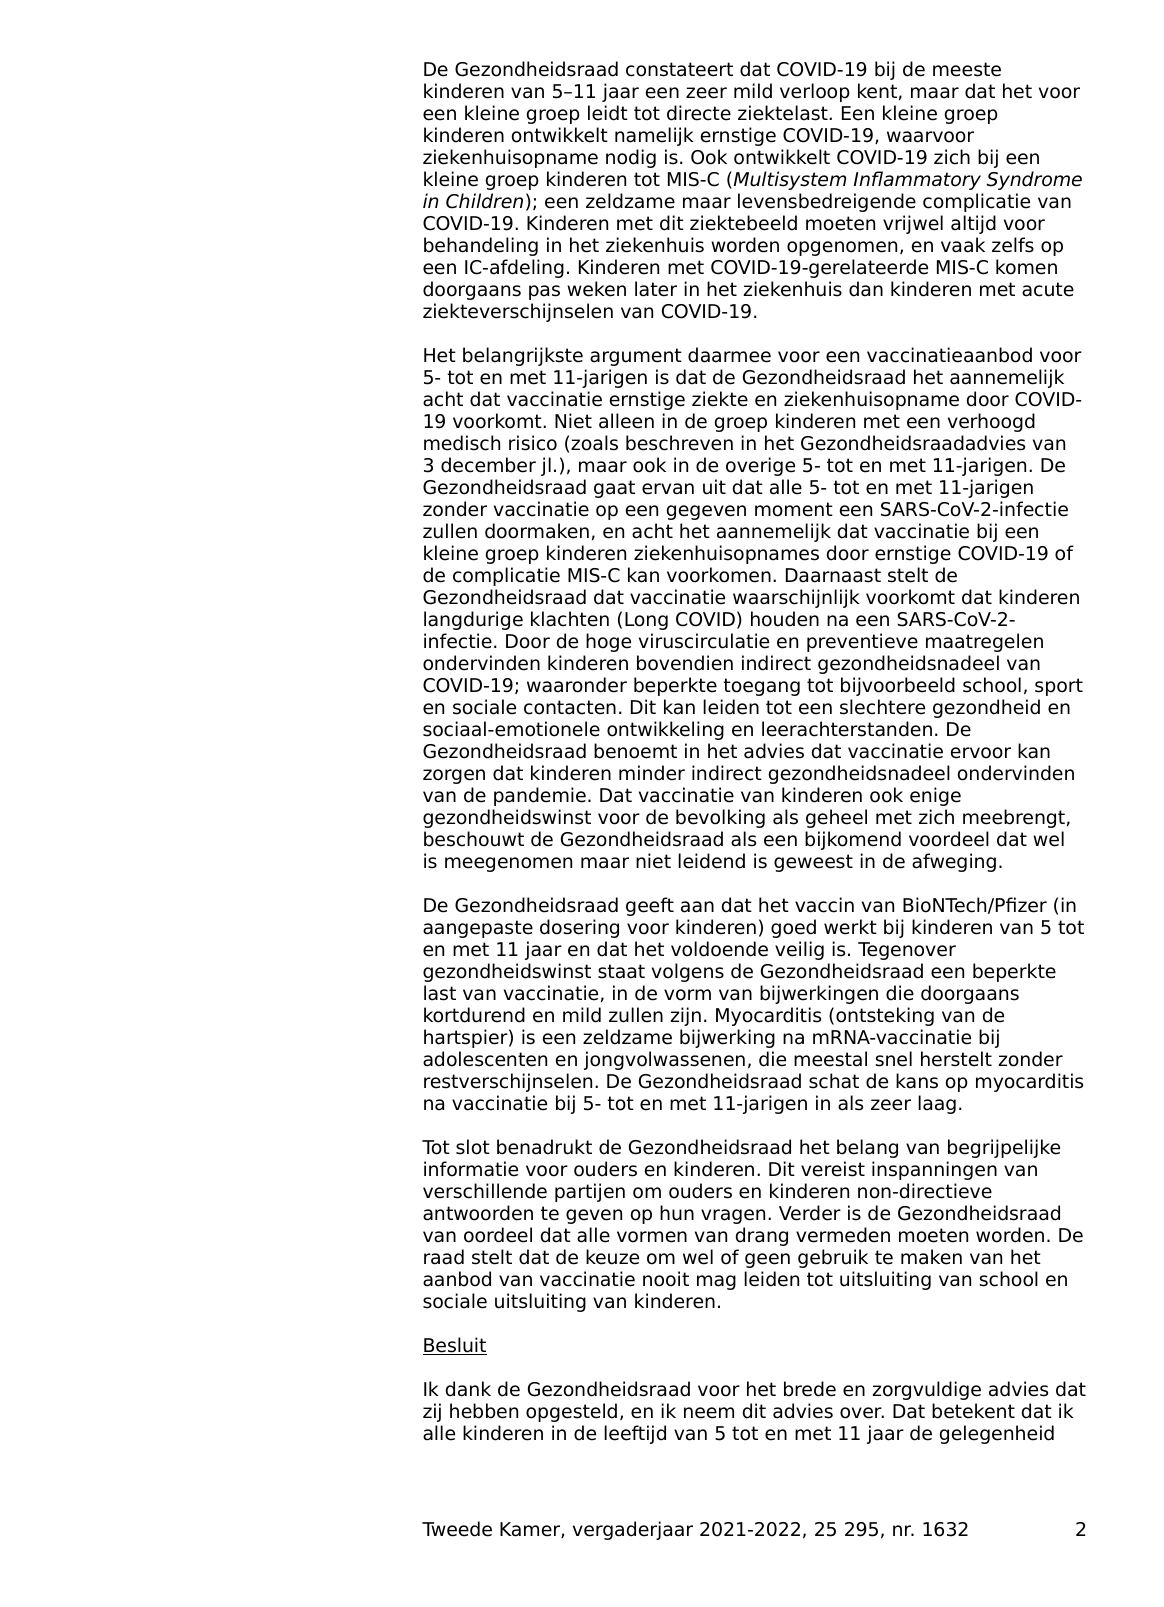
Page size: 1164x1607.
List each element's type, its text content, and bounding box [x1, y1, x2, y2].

text De Gezondheidsraad geeft aan dat het vaccin van BioNTech/Pfizer (in aangepaste dosering voor kinderen) goed werkt bij kinderen van 5 tot en met 11 jaar en dat het voldoende veilig is. Tegenover gezondheidswinst staat volgens de Gezondheidsraad een beperkte last van vaccinatie, in de vorm van bijwerkingen die doorgaans kortdurend en mild zullen zijn. Myocarditis (ontsteking van de hartspier) is een zeldzame bijwerking na mRNA-vaccinatie bij adolescenten en jongvolwassenen, die meestal snel herstelt zonder restverschijnselen. De Gezondheidsraad schat de kans op myocarditis na vaccinatie bij 5- tot en met 11-jarigen in als zeer laag. [422, 895, 1087, 1114]
subtitle Besluit [422, 1335, 1087, 1357]
text Tot slot benadrukt de Gezondheidsraad het belang van begrijpelijke informatie voor ouders en kinderen. Dit vereist inspanningen van verschillende partijen om ouders en kinderen non-directieve antwoorden te geven op hun vragen. Verder is de Gezondheidsraad van oordeel dat alle vormen van drang vermeden moeten worden. De raad stelt dat de keuze om wel of geen gebruik te maken van het aanbod van vaccinatie nooit mag leiden tot uitsluiting van school en sociale uitsluiting van kinderen. [422, 1137, 1087, 1312]
text Ik dank de Gezondheidsraad voor het brede en zorgvuldige advies dat zij hebben opgesteld, en ik neem dit advies over. Dat betekent dat ik alle kinderen in de leeftijd van 5 tot en met 11 jaar de gelegenheid [422, 1379, 1087, 1445]
text De Gezondheidsraad constateert dat COVID-19 bij de meeste kinderen van 5–11 jaar een zeer mild verloop kent, maar dat het voor een kleine groep leidt tot directe ziektelast. Een kleine groep kinderen ontwikkelt namelijk ernstige COVID-19, waarvoor ziekenhuisopname nodig is. Ook ontwikkelt COVID-19 zich bij een kleine groep kinderen tot MIS-C (Multisystem Inflammatory Syndrome in Children); een zeldzame maar levensbedreigende complicatie van COVID-19. Kinderen met dit ziektebeeld moeten vrijwel altijd voor behandeling in het ziekenhuis worden opgenomen, en vaak zelfs op een IC-afdeling. Kinderen met COVID-19-gerelateerde MIS-C komen doorgaans pas weken later in het ziekenhuis dan kinderen met acute ziekteverschijnselen van COVID-19. [422, 59, 1087, 323]
text Het belangrijkste argument daarmee voor een vaccinatieaanbod voor 5- tot en met 11-jarigen is dat de Gezondheidsraad het aannemelijk acht dat vaccinatie ernstige ziekte en ziekenhuisopname door COVID-19 voorkomt. Niet alleen in de groep kinderen met een verhoogd medisch risico (zoals beschreven in het Gezondheidsraadadvies van 3 december jl.), maar ook in de overige 5- tot en met 11-jarigen. De Gezondheidsraad gaat ervan uit dat alle 5- tot en met 11-jarigen zonder vaccinatie op een gegeven moment een SARS-CoV-2-infectie zullen doormaken, en acht het aannemelijk dat vaccinatie bij een kleine groep kinderen ziekenhuisopnames door ernstige COVID-19 of de complicatie MIS-C kan voorkomen. Daarnaast stelt de Gezondheidsraad dat vaccinatie waarschijnlijk voorkomt dat kinderen langdurige klachten (Long COVID) houden na een SARS-CoV-2-infectie. Door de hoge viruscirculatie en preventieve maatregelen ondervinden kinderen bovendien indirect gezondheidsnadeel van COVID-19; waaronder beperkte toegang tot bijvoorbeeld school, sport en sociale contacten. Dit kan leiden tot een slechtere gezondheid en sociaal-emotionele ontwikkeling en leerachterstanden. De Gezondheidsraad benoemt in het advies dat vaccinatie ervoor kan zorgen dat kinderen minder indirect gezondheidsnadeel ondervinden van de pandemie. Dat vaccinatie van kinderen ook enige gezondheidswinst voor de bevolking als geheel met zich meebrengt, beschouwt de Gezondheidsraad als een bijkomend voordeel dat wel is meegenomen maar niet leidend is geweest in de afweging. [422, 345, 1087, 872]
